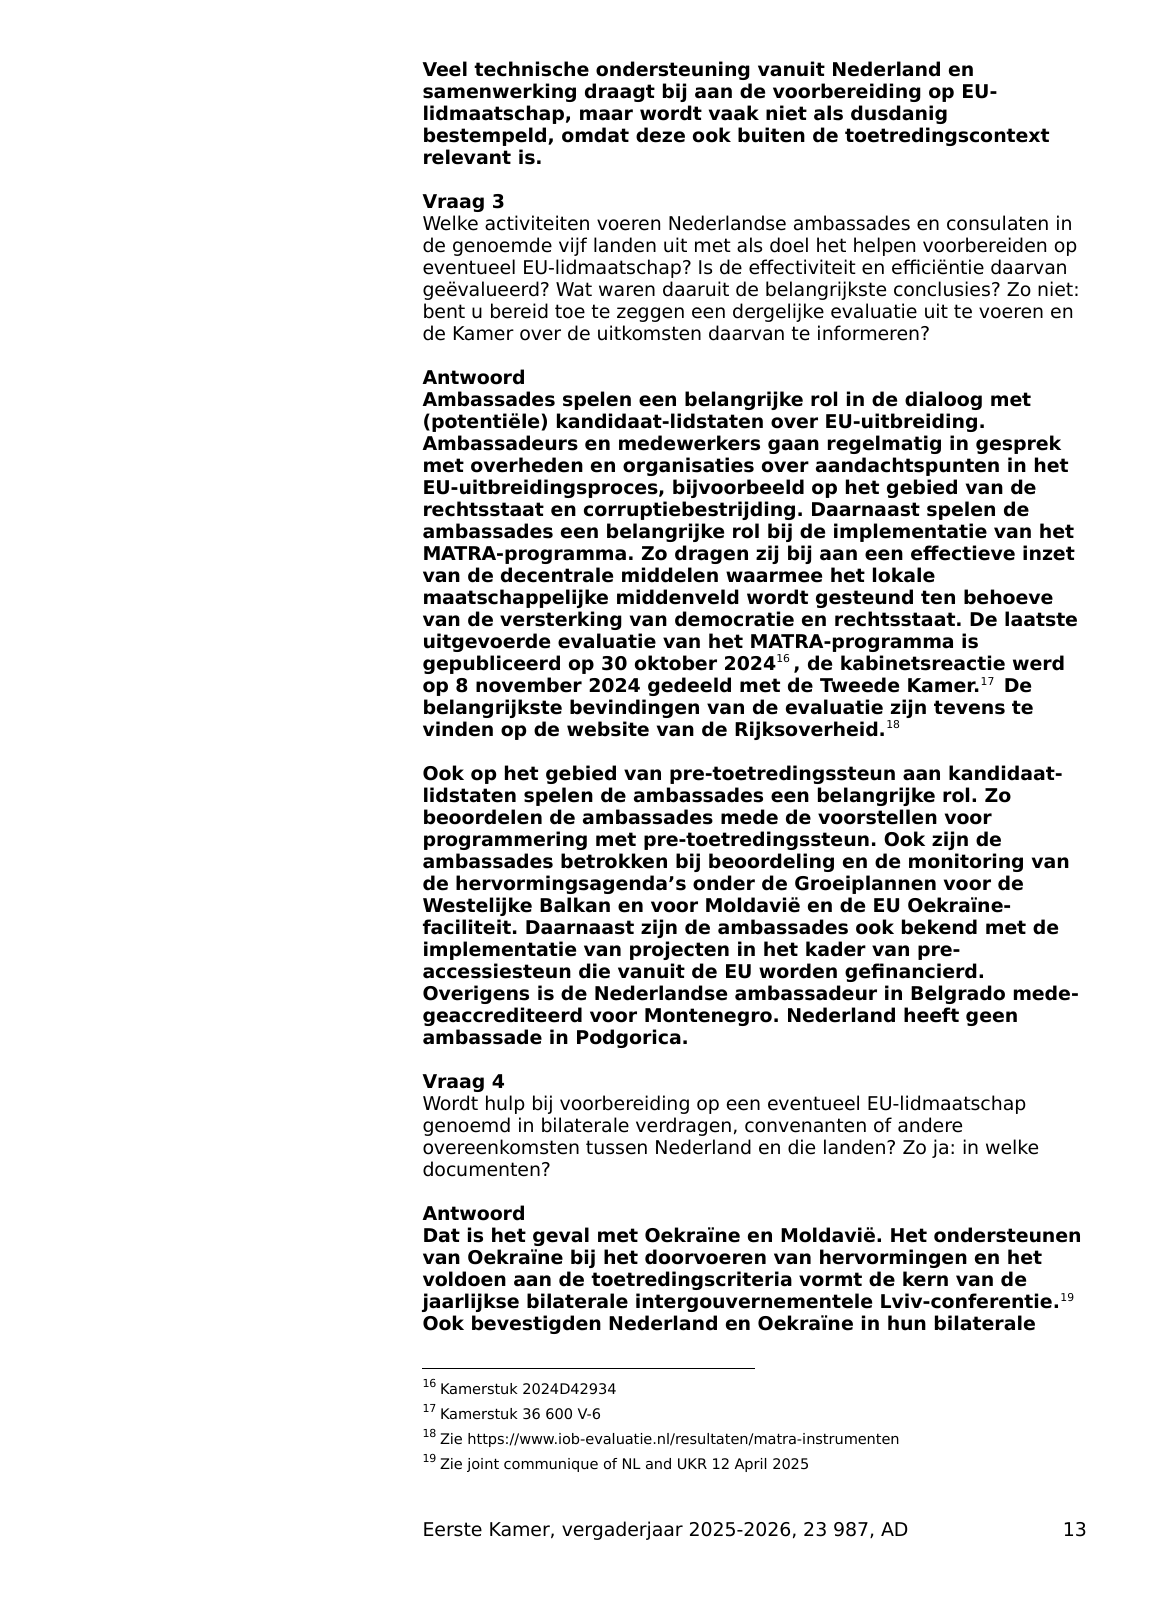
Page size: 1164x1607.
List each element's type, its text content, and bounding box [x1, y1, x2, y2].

text Ook op het gebied van pre-toetredingssteun aan kandidaat-lidstaten spelen de ambassades een belangrijke rol. Zo beoordelen de ambassades mede de voorstellen voor programmering met pre-toetredingssteun. Ook zijn de ambassades betrokken bij beoordeling en de monitoring van de hervormingsagenda’s onder de Groeiplannen voor de Westelijke Balkan en voor Moldavië en de EU Oekraïne-faciliteit. Daarnaast zijn de ambassades ook bekend met de implementatie van projecten in het kader van pre-accessiesteun die vanuit de EU worden gefinancierd. Overigens is de Nederlandse ambassadeur in Belgrado mede-geaccrediteerd voor Montenegro. Nederland heeft geen ambassade in Podgorica. [422, 763, 1087, 1049]
text Zie https://www.iob-evaluatie.nl/resultaten/matra-instrumenten [422, 1427, 1087, 1449]
text Welke activiteiten voeren Nederlandse ambassades en consulaten in de genoemde vijf landen uit met als doel het helpen voorbereiden op eventueel EU-lidmaatschap? Is de effectiviteit en efficiëntie daarvan geëvalueerd? Wat waren daaruit de belangrijkste conclusies? Zo niet: bent u bereid toe te zeggen een dergelijke evaluatie uit te voeren en de Kamer over de uitkomsten daarvan te informeren? [422, 213, 1087, 345]
text Zie joint communique of NL and UKR 12 April 2025 [422, 1452, 1087, 1474]
text Kamerstuk 2024D42934 [422, 1377, 1087, 1399]
text Veel technische ondersteuning vanuit Nederland en samenwerking draagt bij aan de voorbereiding op EU-lidmaatschap, maar wordt vaak niet als dusdanig bestempeld, omdat deze ook buiten de toetredingscontext relevant is. [422, 59, 1087, 169]
text Antwoord [422, 367, 1087, 389]
text Antwoord [422, 1203, 1087, 1225]
text Vraag 3 [422, 191, 1087, 213]
text Kamerstuk 36 600 V-6 [422, 1402, 1087, 1424]
text Ambassades spelen een belangrijke rol in de dialoog met (potentiële) kandidaat-lidstaten over EU-uitbreiding. Ambassadeurs en medewerkers gaan regelmatig in gesprek met overheden en organisaties over aandachtspunten in het EU-uitbreidingsproces, bijvoorbeeld op het gebied van de rechtsstaat en corruptiebestrijding. Daarnaast spelen de ambassades een belangrijke rol bij de implementatie van het MATRA-programma. Zo dragen zij bij aan een effectieve inzet van de decentrale middelen waarmee het lokale maatschappelijke middenveld wordt gesteund ten behoeve van de versterking van democratie en rechtsstaat. De laatste uitgevoerde evaluatie van het MATRA-programma is gepubliceerd op 30 oktober 2024, de kabinetsreactie werd op 8 november 2024 gedeeld met de Tweede Kamer. De belangrijkste bevindingen van de evaluatie zijn tevens te vinden op de website van de Rijksoverheid. [422, 389, 1087, 741]
text Vraag 4 [422, 1071, 1087, 1093]
text Wordt hulp bij voorbereiding op een eventueel EU-lidmaatschap genoemd in bilaterale verdragen, convenanten of andere overeenkomsten tussen Nederland en die landen? Zo ja: in welke documenten? [422, 1093, 1087, 1181]
text Dat is het geval met Oekraïne en Moldavië. Het ondersteunen van Oekraïne bij het doorvoeren van hervormingen en het voldoen aan de toetredingscriteria vormt de kern van de jaarlijkse bilaterale intergouvernementele Lviv-conferentie. Ook bevestigden Nederland en Oekraïne in hun bilaterale [422, 1225, 1087, 1335]
